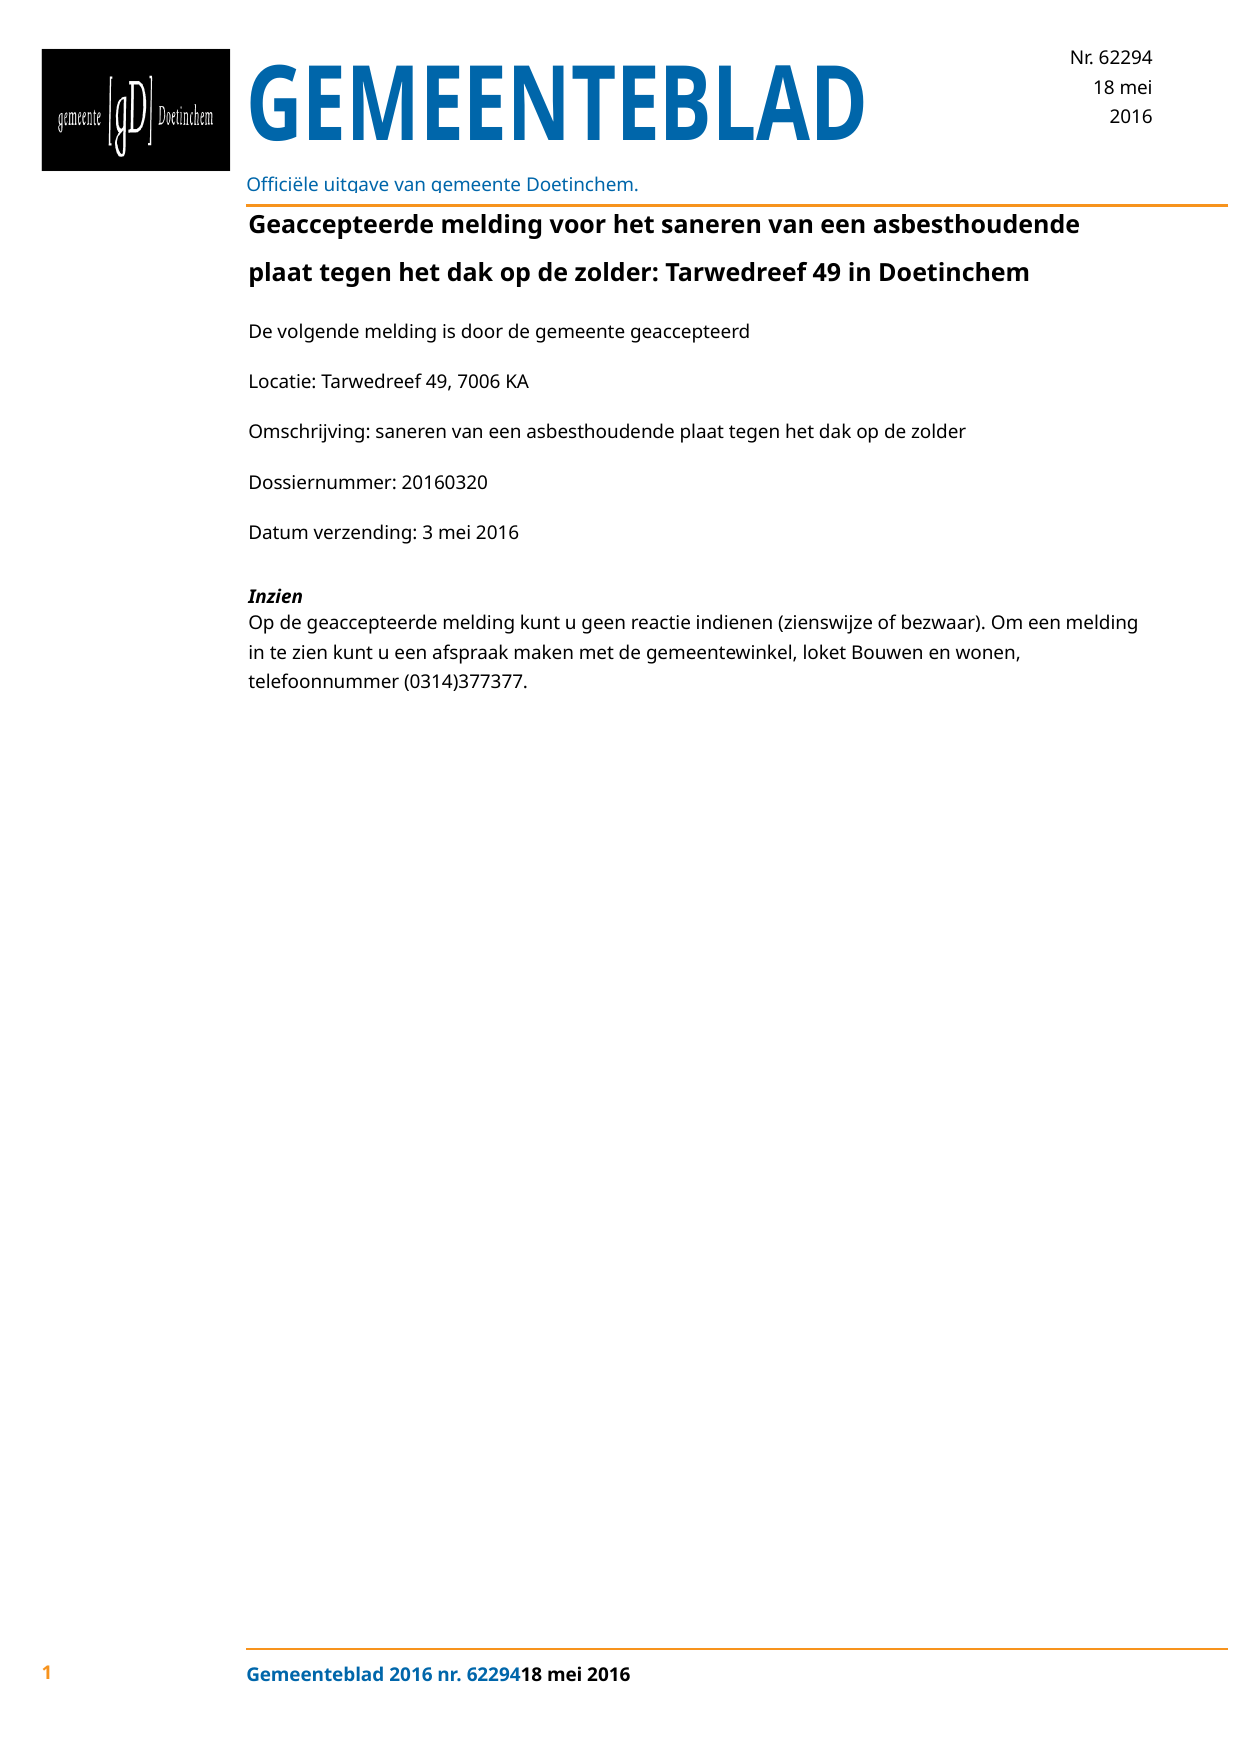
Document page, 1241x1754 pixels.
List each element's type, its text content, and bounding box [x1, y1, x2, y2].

text De volgende melding is door de gemeente geaccepteerd [248, 318, 1152, 344]
picture [41, 47, 231, 172]
text Inzien [248, 583, 1152, 609]
text Locatie: Tarwedreef 49, 7006 KA [248, 368, 1152, 394]
text Datum verzending: 3 mei 2016 [248, 519, 1152, 545]
text Geaccepteerde melding voor het saneren van een asbesthoudende plaat tegen het dak op de zolder: Tarwedreef 49 in Doetinchem [248, 207, 1152, 288]
text Omschrijving: saneren van een asbesthoudende plaat tegen het dak op de zolder [248, 419, 1152, 444]
text Op de geaccepteerde melding kunt u geen reactie indienen (zienswijze of bezwaar). Om een melding in te zien kunt u een afspraak maken met de gemeentewinkel, loket Bouwen en wonen, telefoonnummer (0314)377377. [248, 609, 1152, 694]
text Dossiernummer: 20160320 [248, 469, 1152, 495]
